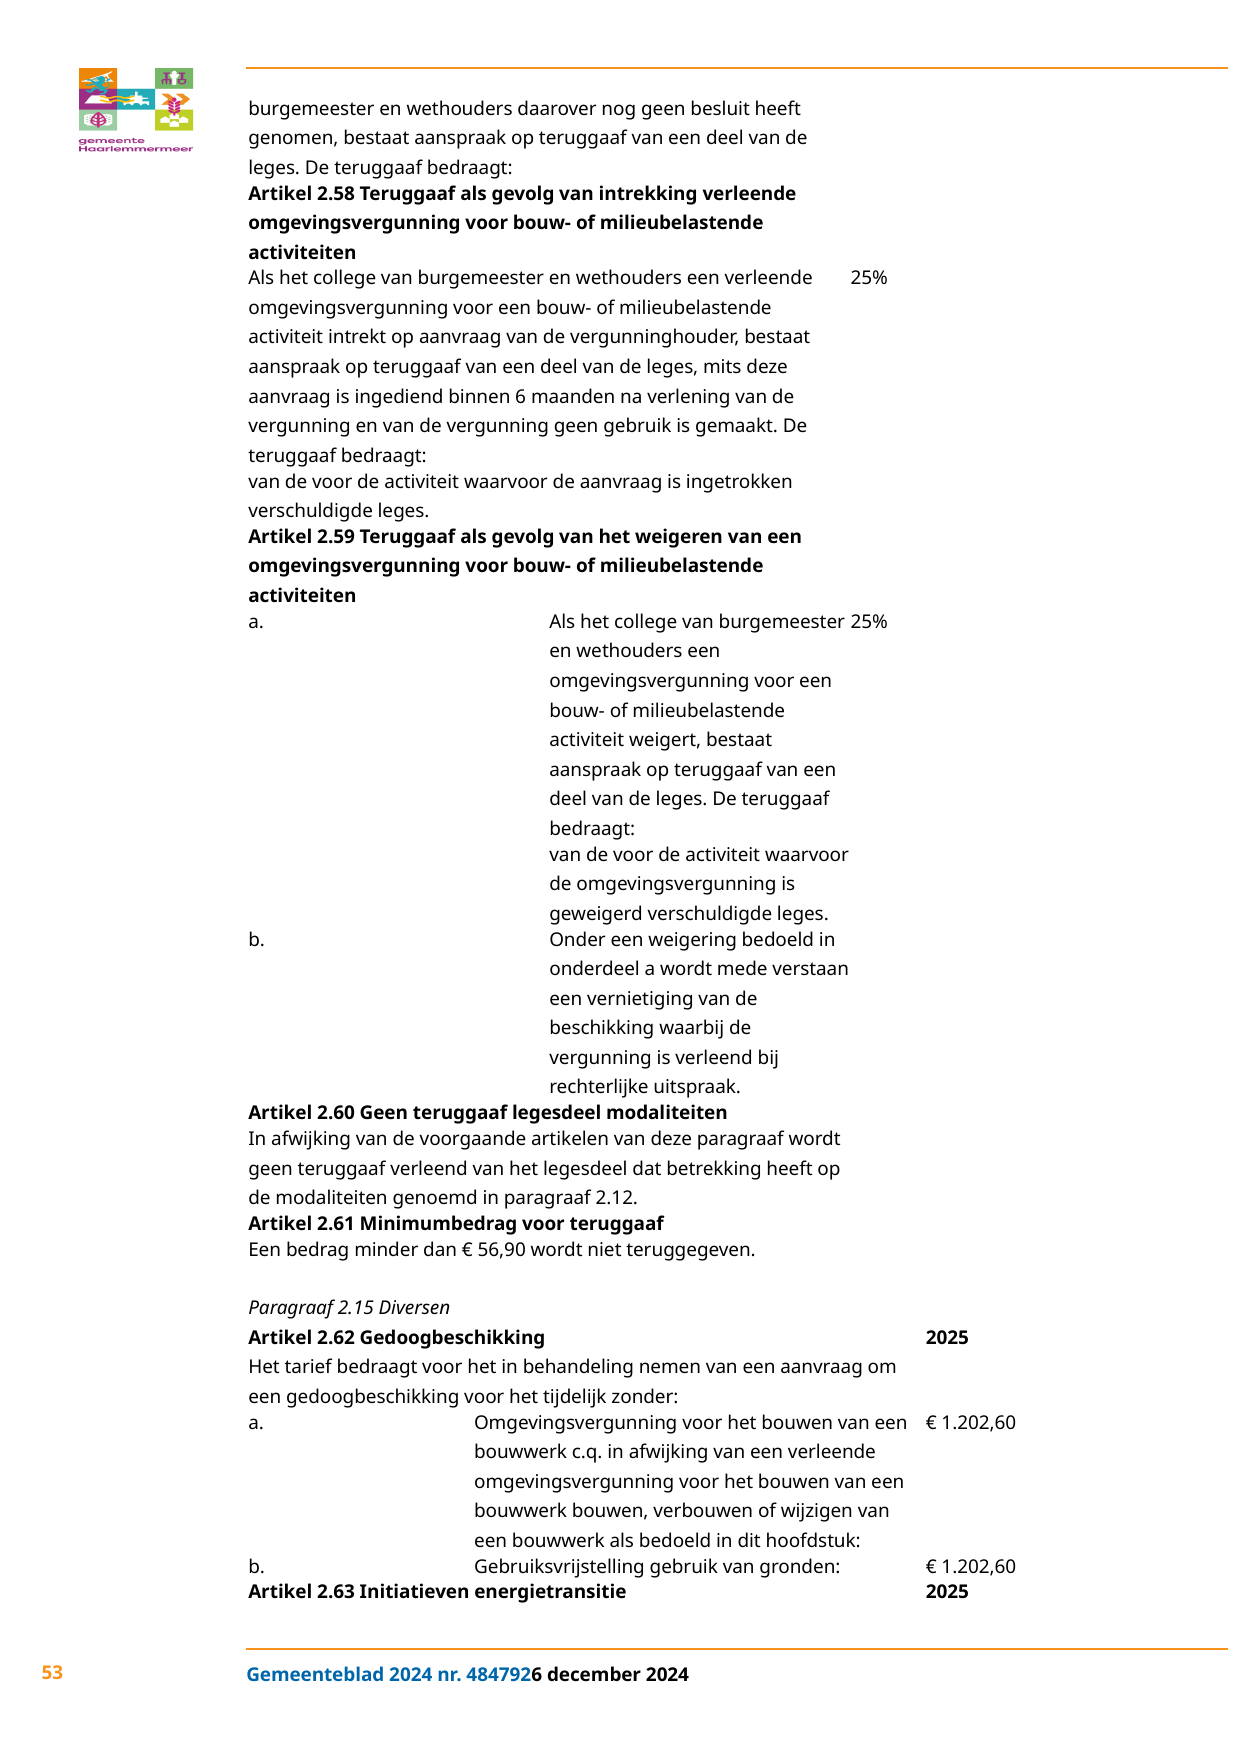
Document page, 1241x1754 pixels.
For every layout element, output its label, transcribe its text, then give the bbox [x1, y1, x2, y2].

table_cell Artikel 2.61 Minimumbedrag voor teruggaaf [248, 1210, 850, 1236]
table_cell 2025 [926, 1579, 1152, 1604]
table_cell [850, 1236, 1152, 1261]
table_cell Gebruiksvrijstelling gebruik van gronden: [474, 1553, 926, 1579]
table_cell [850, 523, 1152, 608]
table_cell [850, 1210, 1152, 1236]
table_cell b. [248, 926, 549, 1099]
table_cell Omgevingsvergunning voor het bouwen van een bouwwerk c.q. in afwijking van een verleende omgevingsvergunning voor het bouwen van een bouwwerk bouwen, verbouwen of wijzigen van een bouwwerk als bedoeld in dit hoofdstuk: [474, 1409, 926, 1553]
table_cell [850, 841, 1152, 926]
table_cell In afwijking van de voorgaande artikelen van deze paragraaf wordt geen teruggaaf verleend van het legesdeel dat betrekking heeft op de modaliteiten genoemd in paragraaf 2.12. [248, 1125, 850, 1210]
table_cell € 1.202,60 [926, 1553, 1152, 1579]
table_header 2025 [926, 1324, 1152, 1409]
table_cell b. [248, 1553, 474, 1579]
text Paragraaf 2.15 Diversen [248, 1294, 1152, 1320]
table_cell a. [248, 608, 549, 926]
table_cell a. [248, 1409, 474, 1553]
table_cell Artikel 2.63 Initiatieven energietransitie [248, 1579, 926, 1604]
table_cell van de voor de activiteit waarvoor de omgevingsvergunning is geweigerd verschuldigde leges. [549, 841, 850, 926]
table_cell 25% [850, 608, 1152, 841]
table_cell [850, 95, 1152, 180]
table_cell Artikel 2.58 Teruggaaf als gevolg van intrekking verleende omgevingsvergunning voor bouw- of milieubelastende activiteiten [248, 180, 850, 264]
table_cell Onder een weigering bedoeld in onderdeel a wordt mede verstaan een vernietiging van de beschikking waarbij de vergunning is verleend bij rechterlijke uitspraak. [549, 926, 850, 1099]
picture [41, 47, 231, 172]
table_cell 25% [850, 265, 1152, 468]
table_cell [850, 1099, 1152, 1125]
table_cell [850, 1125, 1152, 1210]
table_cell van de voor de activiteit waarvoor de aanvraag is ingetrokken verschuldigde leges. [248, 468, 850, 523]
table_cell [850, 180, 1152, 264]
table_cell [850, 926, 1152, 1099]
table_cell Een bedrag minder dan € 56,90 wordt niet teruggegeven. [248, 1236, 850, 1261]
table_cell Artikel 2.60 Geen teruggaaf legesdeel modaliteiten [248, 1099, 850, 1125]
table_cell Als het college van burgemeester en wethouders een verleende omgevingsvergunning voor een bouw- of milieubelastende activiteit intrekt op aanvraag van de vergunninghouder, bestaat aanspraak op teruggaaf van een deel van de leges, mits deze aanvraag is ingediend binnen 6 maanden na verlening van de vergunning en van de vergunning geen gebruik is gemaakt. De teruggaaf bedraagt: [248, 265, 850, 468]
table_cell € 1.202,60 [926, 1409, 1152, 1553]
table_cell Artikel 2.59 Teruggaaf als gevolg van het weigeren van een omgevingsvergunning voor bouw- of milieubelastende activiteiten [248, 523, 850, 608]
table_cell burgemeester en wethouders daarover nog geen besluit heeft genomen, bestaat aanspraak op teruggaaf van een deel van de leges. De teruggaaf bedraagt: [248, 95, 850, 180]
table_cell Als het college van burgemeester en wethouders een omgevingsvergunning voor een bouw- of milieubelastende activiteit weigert, bestaat aanspraak op teruggaaf van een deel van de leges. De teruggaaf bedraagt: [549, 608, 850, 841]
table_header Artikel 2.62 Gedoogbeschikking Het tarief bedraagt voor het in behandeling nemen van een aanvraag om een gedoogbeschikking voor het tijdelijk zonder: [248, 1324, 926, 1409]
table_cell [850, 468, 1152, 523]
